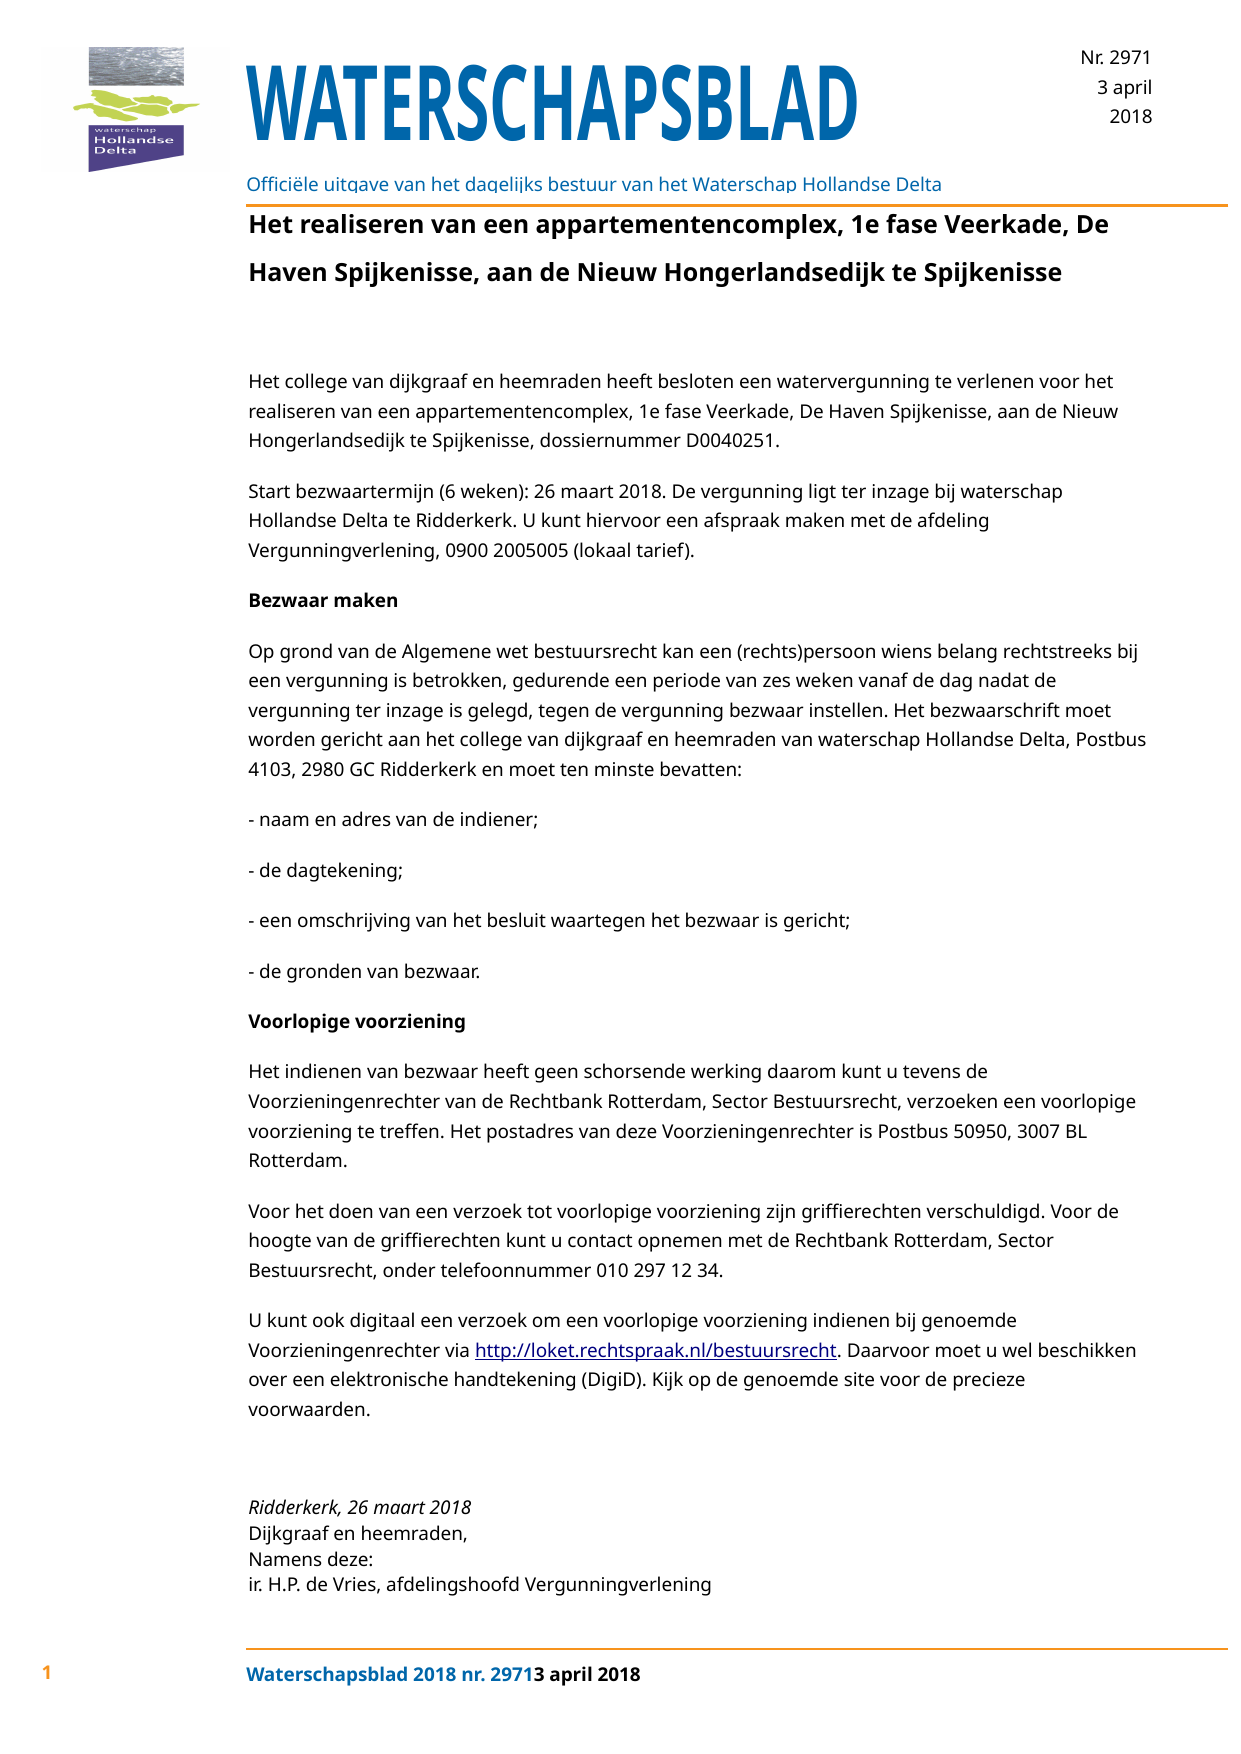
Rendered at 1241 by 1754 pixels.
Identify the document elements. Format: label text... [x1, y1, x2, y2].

text Bezwaar maken [248, 587, 1152, 613]
text Het indienen van bezwaar heeft geen schorsende werking daarom kunt u tevens de Voorzieningenrechter van de Rechtbank Rotterdam, Sector Bestuursrecht, verzoeken een voorlopige voorziening te treffen. Het postadres van deze Voorzieningenrechter is Postbus 50950, 3007 BL Rotterdam. [248, 1059, 1152, 1173]
text Het realiseren van een appartementencomplex, 1e fase Veerkade, De Haven Spijkenisse, aan de Nieuw Hongerlandsedijk te Spijkenisse [248, 207, 1152, 288]
text Dijkgraaf en heemraden, [248, 1520, 1152, 1546]
text Start bezwaartermijn (6 weken): 26 maart 2018. De vergunning ligt ter inzage bij waterschap Hollandse Delta te Ridderkerk. U kunt hiervoor een afspraak maken met de afdeling Vergunningverlening, 0900 2005005 (lokaal tarief). [248, 478, 1152, 563]
text Namens deze: [248, 1546, 1152, 1572]
text - de gronden van bezwaar. [248, 958, 1152, 984]
text Op grond van de Algemene wet bestuursrecht kan een (rechts)persoon wiens belang rechtstreeks bij een vergunning is betrokken, gedurende een periode van zes weken vanaf de dag nadat de vergunning ter inzage is gelegd, tegen de vergunning bezwaar instellen. Het bezwaarschrift moet worden gericht aan het college van dijkgraaf en heemraden van waterschap Hollandse Delta, Postbus 4103, 2980 GC Ridderkerk en moet ten minste bevatten: [248, 638, 1152, 782]
text - een omschrijving van het besluit waartegen het bezwaar is gericht; [248, 907, 1152, 933]
text Voor het doen van een verzoek tot voorlopige voorziening zijn griffierechten verschuldigd. Voor de hoogte van de griffierechten kunt u contact opnemen met de Rechtbank Rotterdam, Sector Bestuursrecht, onder telefoonnummer 010 297 12 34. [248, 1198, 1152, 1283]
picture [41, 47, 231, 172]
text ir. H.P. de Vries, afdelingshoofd Vergunningverlening [248, 1572, 1152, 1597]
text Voorlopige voorziening [248, 1008, 1152, 1034]
text U kunt ook digitaal een verzoek om een voorlopige voorziening indienen bij genoemde Voorzieningenrechter via http://loket.rechtspraak.nl/bestuursrecht. Daarvoor moet u wel beschikken over een elektronische handtekening (DigiD). Kijk op de genoemde site voor de precieze voorwaarden. [248, 1307, 1152, 1422]
text Het college van dijkgraaf en heemraden heeft besloten een watervergunning te verlenen voor het realiseren van een appartementencomplex, 1e fase Veerkade, De Haven Spijkenisse, aan de Nieuw Hongerlandsedijk te Spijkenisse, dossiernummer D0040251. [248, 368, 1152, 453]
text - naam en adres van de indiener; [248, 807, 1152, 832]
text - de dagtekening; [248, 857, 1152, 883]
text Ridderkerk, 26 maart 2018 [248, 1494, 1152, 1520]
